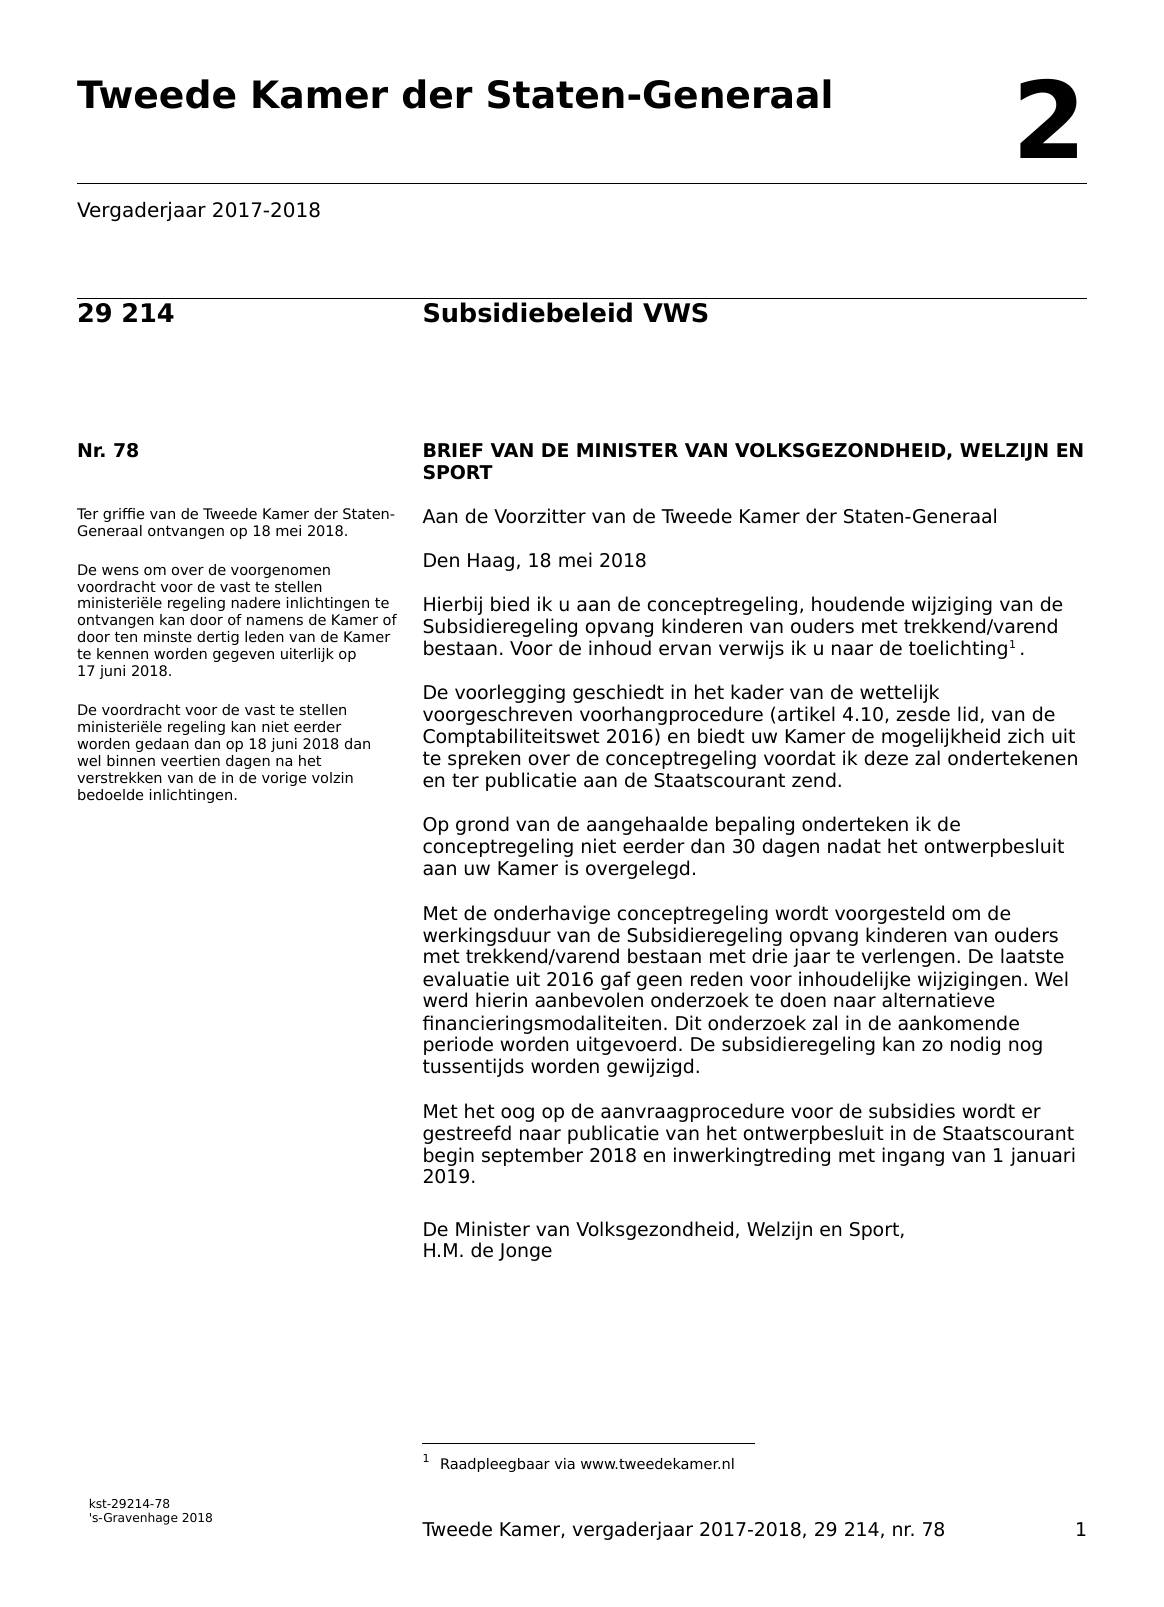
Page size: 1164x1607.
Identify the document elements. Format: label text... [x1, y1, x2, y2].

text Den Haag, 18 mei 2018 [422, 550, 1087, 572]
text De wens om over de voorgenomen voordracht voor de vast te stellen ministeriële regeling nadere inlichtingen te ontvangen kan door of namens de Kamer of door ten minste dertig leden van de Kamer te kennen worden gegeven uiterlijk op 17 juni 2018. [77, 562, 399, 680]
text Met het oog op de aanvraagprocedure voor de subsidies wordt er gestreefd naar publicatie van het ontwerpbesluit in de Staatscourant begin september 2018 en inwerkingtreding met ingang van 1 januari 2019. [422, 1101, 1087, 1188]
text De voorlegging geschiedt in het kader van de wettelijk voorgeschreven voorhangprocedure (artikel 4.10, zesde lid, van de Comptabiliteitswet 2016) en biedt uw Kamer de mogelijkheid zich uit te spreken over de conceptregeling voordat ik deze zal ondertekenen en ter publicatie aan de Staatscourant zend. [422, 682, 1087, 792]
text Hierbij bied ik u aan de conceptregeling, houdende wijziging van de Subsidieregeling opvang kinderen van ouders met trekkend/varend bestaan. Voor de inhoud ervan verwijs ik u naar de toelichting. [422, 594, 1087, 660]
table_cell Vergaderjaar 2017-2018 [77, 184, 1087, 298]
text Raadpleegbaar via www.tweedekamer.nl [422, 1452, 1087, 1474]
text [77, 539, 399, 562]
table_header Tweede Kamer der Staten-Generaal [77, 59, 886, 183]
text Met de onderhavige conceptregeling wordt voorgesteld om de werkingsduur van de Subsidieregeling opvang kinderen van ouders met trekkend/varend bestaan met drie jaar te verlengen. De laatste evaluatie uit 2016 gaf geen reden voor inhoudelijke wijzigingen. Wel werd hierin aanbevolen onderzoek te doen naar alternatieve financieringsmodaliteiten. Dit onderzoek zal in de aankomende periode worden uitgevoerd. De subsidieregeling kan zo nodig nog tussentijds worden gewijzigd. [422, 902, 1087, 1078]
text De voordracht voor de vast te stellen ministeriële regeling kan niet eerder worden gedaan dan op 18 juni 2018 dan wel binnen veertien dagen na het verstrekken van de in de vorige volzin bedoelde inlichtingen. [77, 702, 399, 803]
table_header 2 [886, 59, 1087, 183]
text Ter griffie van de Tweede Kamer der Staten-Generaal ontvangen op 18 mei 2018. [77, 506, 399, 539]
text [77, 680, 399, 702]
text kst-29214-78 [88, 1497, 323, 1511]
subtitle Nr. 78 BRIEF VAN DE MINISTER VAN VOLKSGEZONDHEID, WELZIJN EN SPORT [77, 440, 1087, 484]
text 's-Gravenhage 2018 [88, 1511, 323, 1525]
text De Minister van Volksgezondheid, Welzijn en Sport, H.M. de Jonge [422, 1218, 1087, 1262]
subtitle 29 214 Subsidiebeleid VWS [77, 299, 1087, 329]
text Aan de Voorzitter van de Tweede Kamer der Staten-Generaal [422, 506, 1087, 528]
text Op grond van de aangehaalde bepaling onderteken ik de conceptregeling niet eerder dan 30 dagen nadat het ontwerpbesluit aan uw Kamer is overgelegd. [422, 814, 1087, 880]
